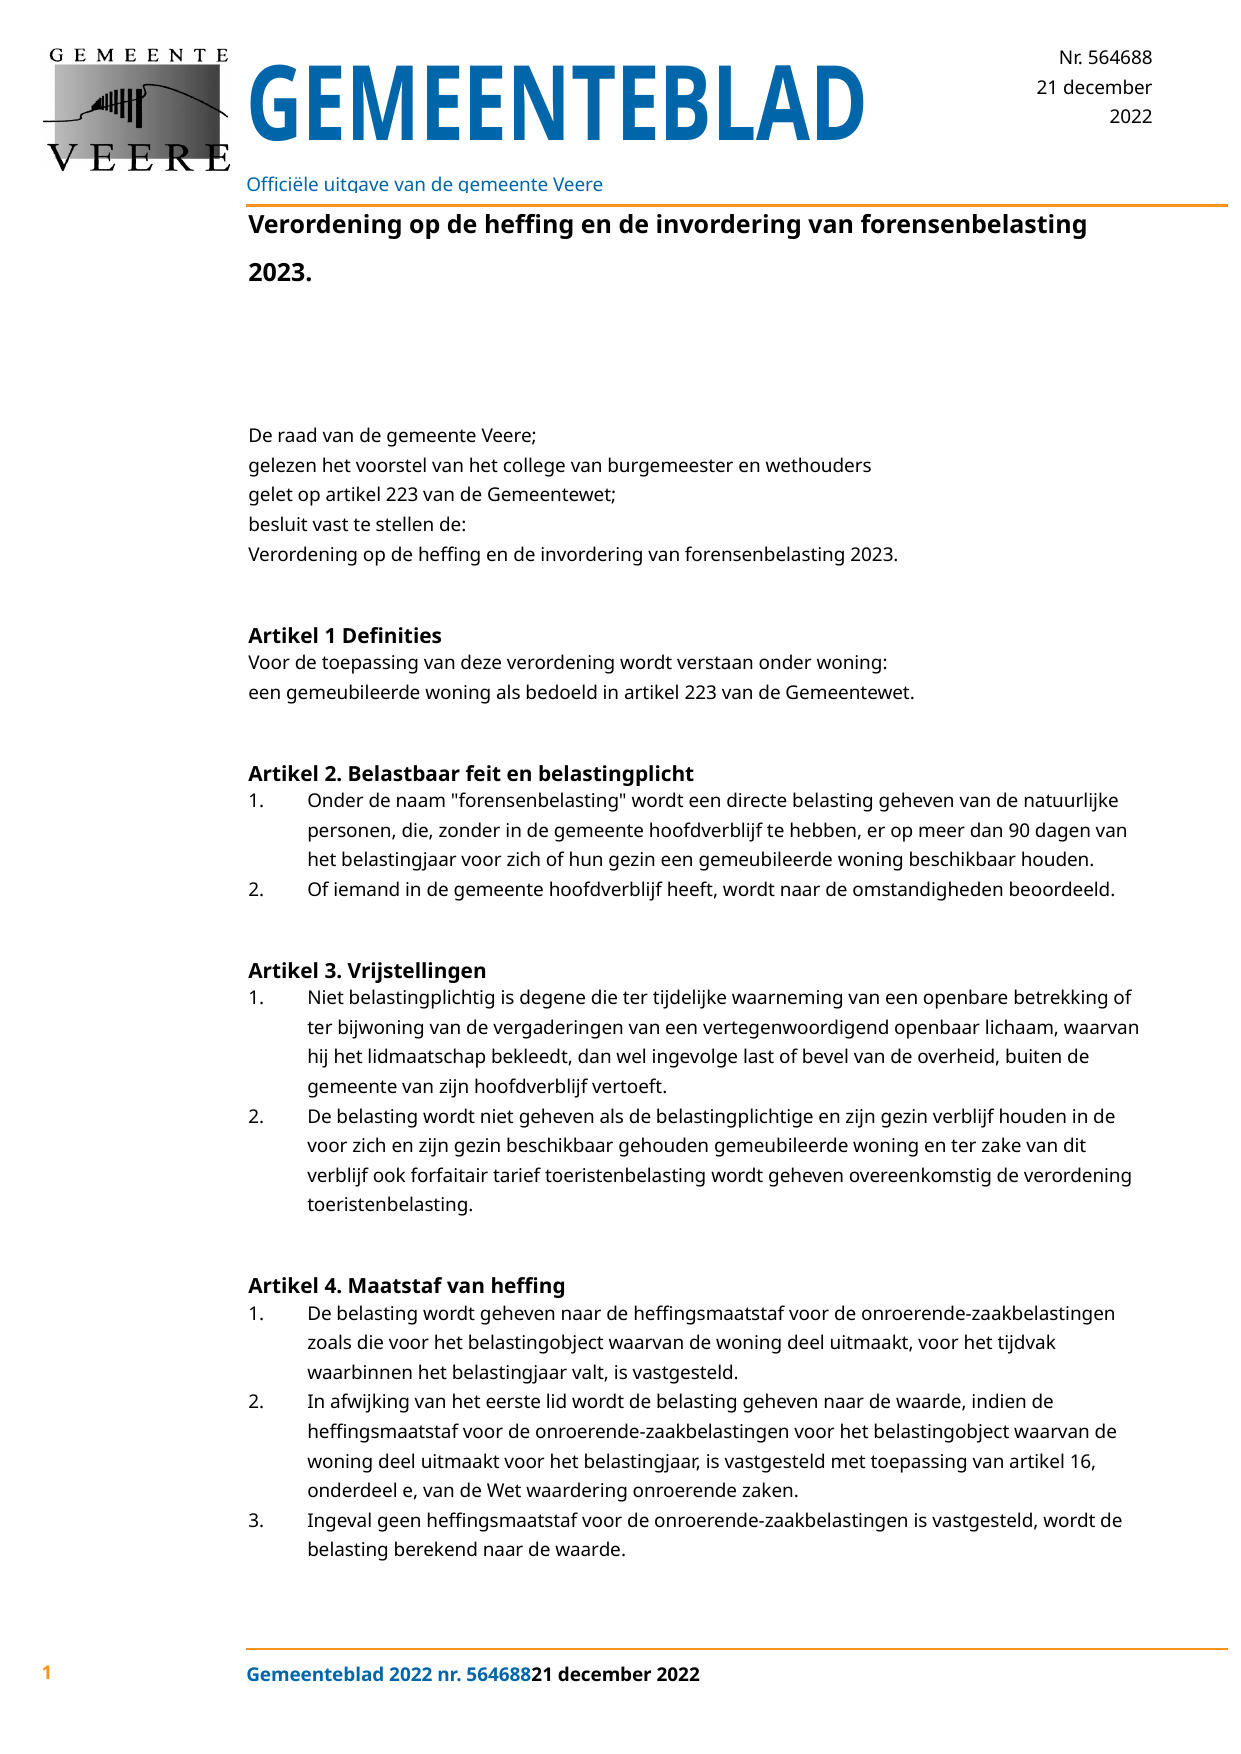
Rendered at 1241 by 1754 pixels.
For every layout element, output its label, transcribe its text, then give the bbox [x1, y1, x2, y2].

list Of iemand in de gemeente hoofdverblijf heeft, wordt naar de omstandigheden beoordeeld. [248, 876, 1152, 902]
text gelet op artikel 223 van de Gemeentewet; [248, 482, 1152, 507]
text gelezen het voorstel van het college van burgemeester en wethouders [248, 452, 1152, 478]
text Voor de toepassing van deze verordening wordt verstaan onder woning: [248, 649, 1152, 675]
text Artikel 3. Vrijstellingen [248, 956, 1152, 984]
text Verordening op de heffing en de invordering van forensenbelasting 2023. [248, 207, 1152, 288]
text Artikel 4. Maatstaf van heffing [248, 1272, 1152, 1300]
list Ingeval geen heffingsmaatstaf voor de onroerende-zaakbelastingen is vastgesteld, wordt de belasting berekend naar de waarde. [248, 1507, 1152, 1562]
list De belasting wordt niet geheven als de belastingplichtige en zijn gezin verblijf houden in de voor zich en zijn gezin beschikbaar gehouden gemeubileerde woning en ter zake van dit verblijf ook forfaitair tarief toeristenbelasting wordt geheven overeenkomstig de verordening toeristenbelasting. [248, 1103, 1152, 1217]
text Artikel 1 Definities [248, 621, 1152, 649]
text Verordening op de heffing en de invordering van forensenbelasting 2023. [248, 541, 1152, 567]
list De belasting wordt geheven naar de heffingsmaatstaf voor de onroerende-zaakbelastingen zoals die voor het belastingobject waarvan de woning deel uitmaakt, voor het tijdvak waarbinnen het belastingjaar valt, is vastgesteld. [248, 1300, 1152, 1385]
text een gemeubileerde woning als bedoeld in artikel 223 van de Gemeentewet. [248, 679, 1152, 704]
list Onder de naam "forensenbelasting" wordt een directe belasting geheven van de natuurlijke personen, die, zonder in de gemeente hoofdverblijf te hebben, er op meer dan 90 dagen van het belastingjaar voor zich of hun gezin een gemeubileerde woning beschikbaar houden. [248, 787, 1152, 872]
text besluit vast te stellen de: [248, 511, 1152, 537]
text De raad van de gemeente Veere; [248, 422, 1152, 448]
list In afwijking van het eerste lid wordt de belasting geheven naar de waarde, indien de heffingsmaatstaf voor de onroerende-zaakbelastingen voor het belastingobject waarvan de woning deel uitmaakt voor het belastingjaar, is vastgesteld met toepassing van artikel 16, onderdeel e, van de Wet waardering onroerende zaken. [248, 1389, 1152, 1503]
text Artikel 2. Belastbaar feit en belastingplicht [248, 759, 1152, 787]
picture [41, 47, 231, 172]
list Niet belastingplichtig is degene die ter tijdelijke waarneming van een openbare betrekking of ter bijwoning van de vergaderingen van een vertegenwoordigend openbaar lichaam, waarvan hij het lidmaatschap bekleedt, dan wel ingevolge last of bevel van de overheid, buiten de gemeente van zijn hoofdverblijf vertoeft. [248, 984, 1152, 1099]
